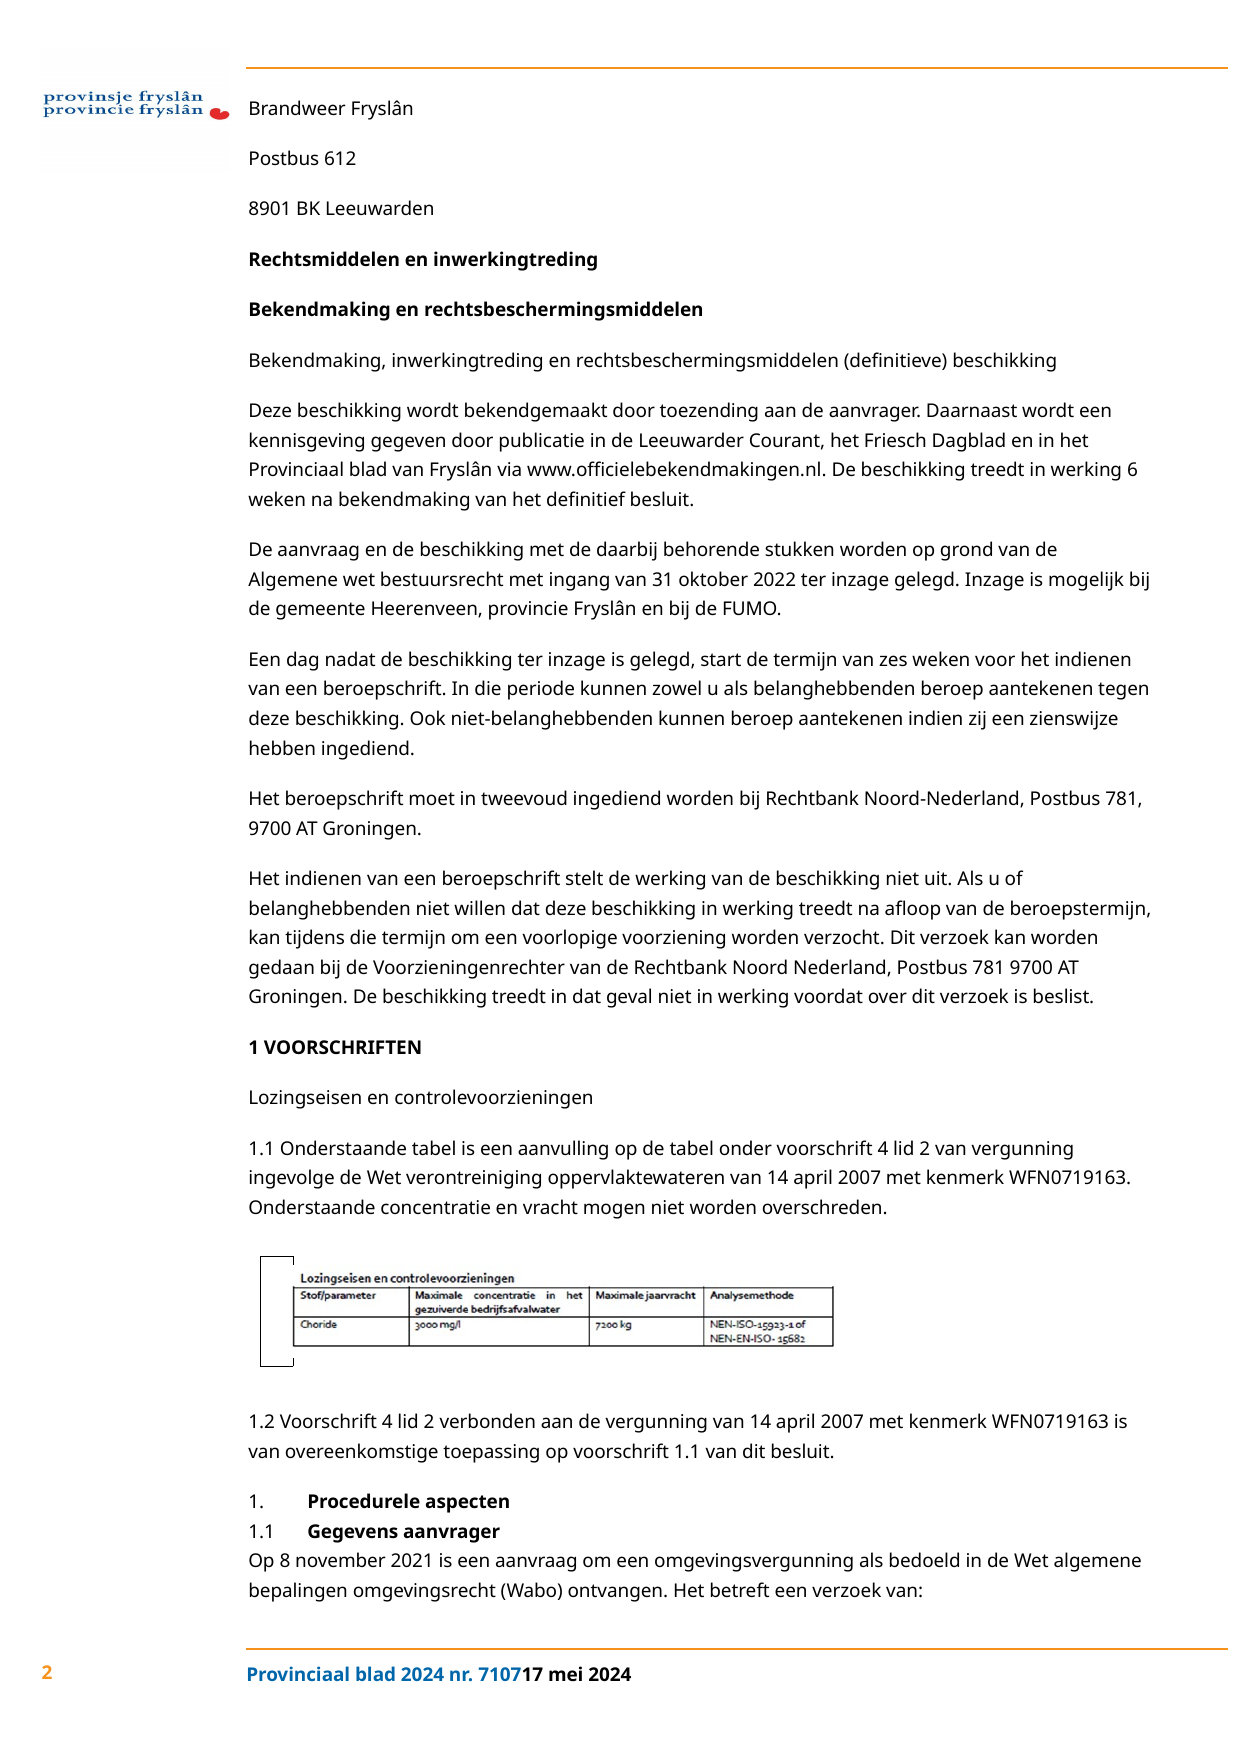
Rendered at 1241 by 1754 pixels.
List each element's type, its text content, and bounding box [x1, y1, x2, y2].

text Het indienen van een beroepschrift stelt de werking van de beschikking niet uit. Als u of belanghebbenden niet willen dat deze beschikking in werking treedt na afloop van de beroepstermijn, kan tijdens die termijn om een voorlopige voorziening worden verzocht. Dit verzoek kan worden gedaan bij de Voorzieningenrechter van de Rechtbank Noord Nederland, Postbus 781 9700 AT Groningen. De beschikking treedt in dat geval niet in werking voordat over dit verzoek is beslist. [248, 865, 1152, 1009]
text Postbus 612 [248, 145, 1152, 171]
text Deze beschikking wordt bekendgemaakt door toezending aan de aanvrager. Daarnaast wordt een kennisgeving gegeven door publicatie in de Leeuwarder Courant, het Friesch Dagblad en in het Provinciaal blad van Fryslân via www.officielebekendmakingen.nl. De beschikking treedt in werking 6 weken na bekendmaking van het definitief besluit. [248, 397, 1152, 512]
text Rechtsmiddelen en inwerkingtreding [248, 246, 1152, 272]
picture [268, 1265, 860, 1358]
list Gegevens aanvrager [248, 1518, 1152, 1544]
list Procedurele aspecten [248, 1488, 1152, 1514]
text Bekendmaking, inwerkingtreding en rechtsbeschermingsmiddelen (definitieve) beschikking [248, 347, 1152, 373]
text Brandweer Fryslân [248, 95, 1152, 121]
text 1 VOORSCHRIFTEN [248, 1034, 1152, 1060]
text Lozingseisen en controlevoorzieningen [248, 1084, 1152, 1110]
text 8901 BK Leeuwarden [248, 196, 1152, 221]
text 1.2 Voorschrift 4 lid 2 verbonden aan de vergunning van 14 april 2007 met kenmerk WFN0719163 is van overeenkomstige toepassing op voorschrift 1.1 van dit besluit. [248, 1408, 1152, 1464]
text Op 8 november 2021 is een aanvraag om een omgevingsvergunning als bedoeld in de Wet algemene bepalingen omgevingsrecht (Wabo) ontvangen. Het betreft een verzoek van: [248, 1548, 1152, 1603]
text Een dag nadat de beschikking ter inzage is gelegd, start de termijn van zes weken voor het indienen van een beroepschrift. In die periode kunnen zowel u als belanghebbenden beroep aantekenen tegen deze beschikking. Ook niet-belanghebbenden kunnen beroep aantekenen indien zij een zienswijze hebben ingediend. [248, 646, 1152, 761]
picture [41, 47, 231, 172]
text Het beroepschrift moet in tweevoud ingediend worden bij Rechtbank Noord-Nederland, Postbus 781, 9700 AT Groningen. [248, 785, 1152, 841]
text Bekendmaking en rechtsbeschermingsmiddelen [248, 296, 1152, 322]
text 1.1 Onderstaande tabel is een aanvulling op de tabel onder voorschrift 4 lid 2 van vergunning ingevolge de Wet verontreiniging oppervlaktewateren van 14 april 2007 met kenmerk WFN0719163. Onderstaande concentratie en vracht mogen niet worden overschreden. [248, 1135, 1152, 1220]
text De aanvraag en de beschikking met de daarbij behorende stukken worden op grond van de Algemene wet bestuursrecht met ingang van 31 oktober 2022 ter inzage gelegd. Inzage is mogelijk bij de gemeente Heerenveen, provincie Fryslân en bij de FUMO. [248, 536, 1152, 621]
